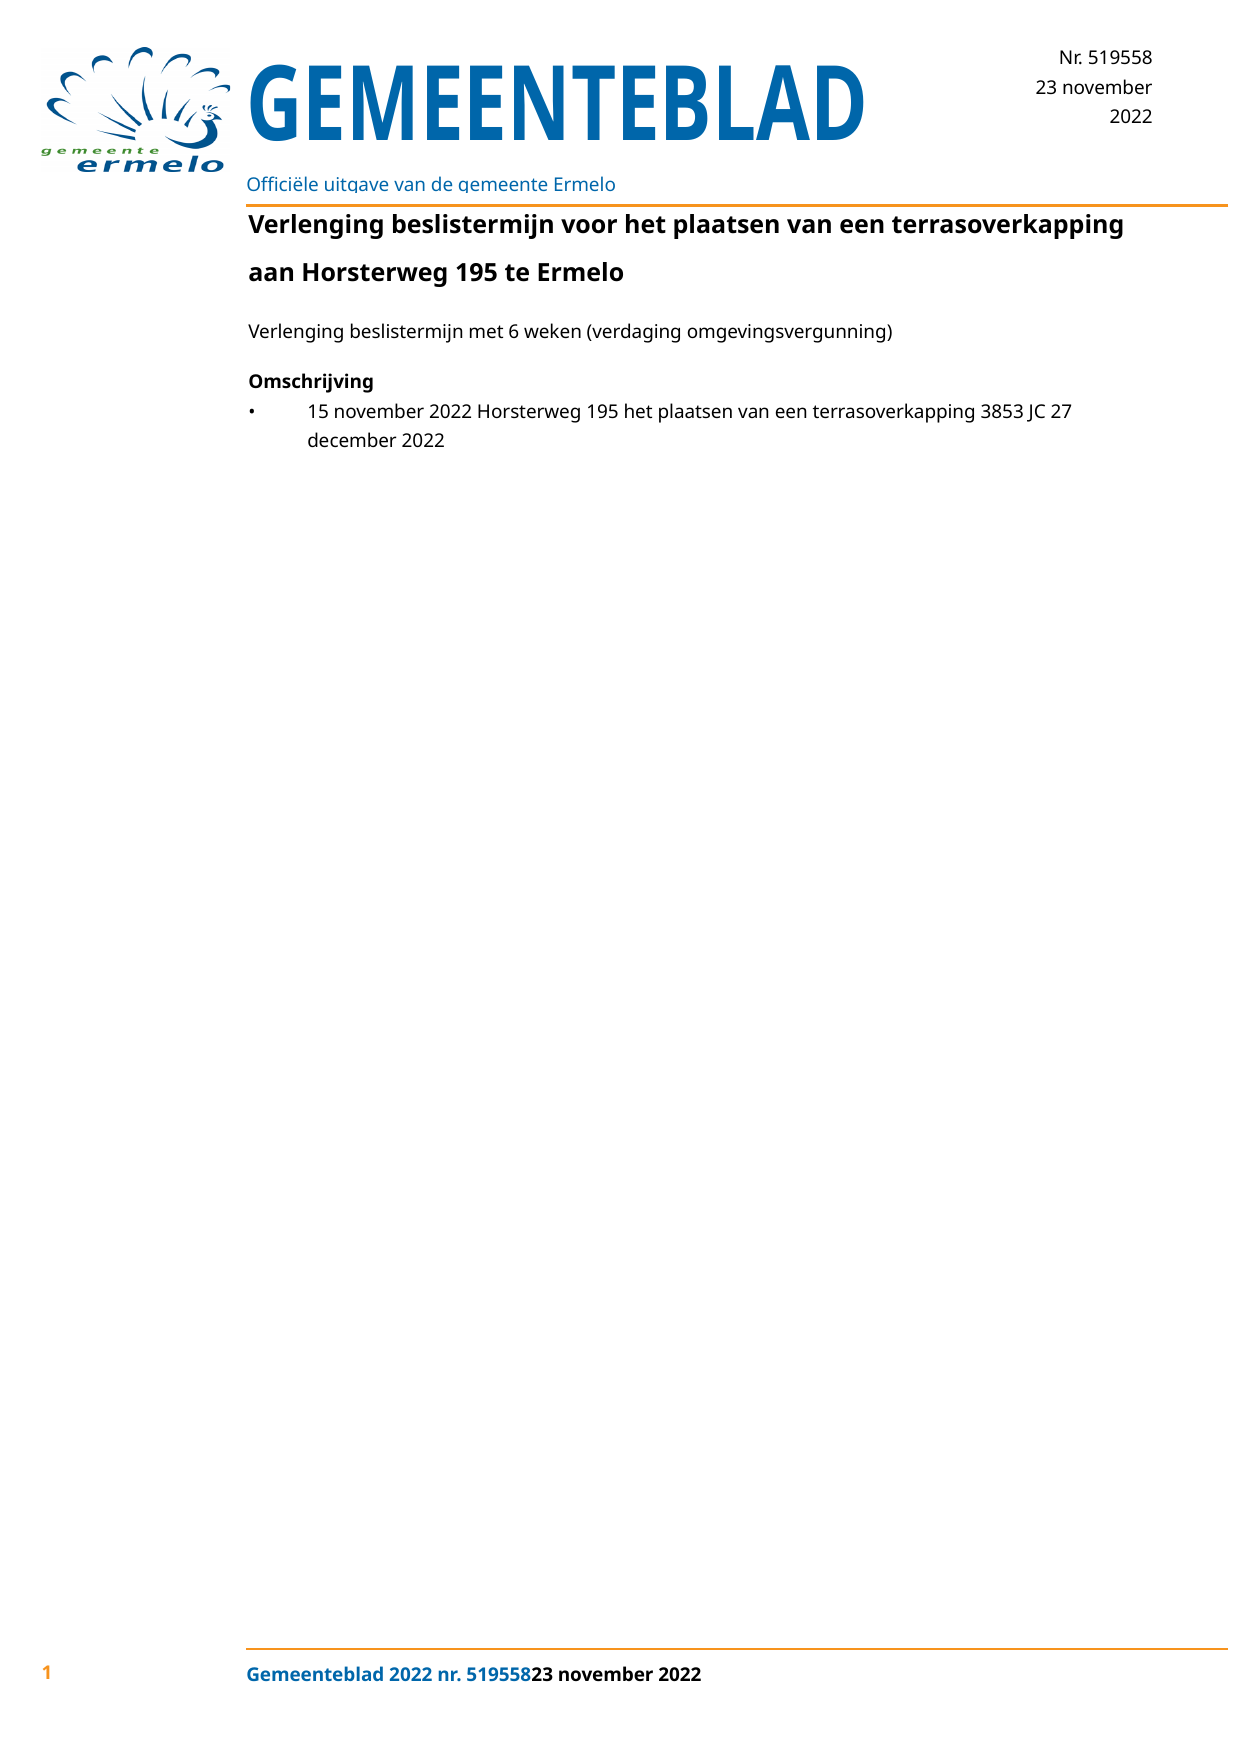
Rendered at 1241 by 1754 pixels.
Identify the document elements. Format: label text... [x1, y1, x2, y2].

list 15 november 2022 Horsterweg 195 het plaatsen van een terrasoverkapping 3853 JC 27 december 2022 [248, 398, 1152, 453]
text Verlenging beslistermijn voor het plaatsen van een terrasoverkapping aan Horsterweg 195 te Ermelo [248, 207, 1152, 288]
text Verlenging beslistermijn met 6 weken (verdaging omgevingsvergunning) [248, 318, 1152, 344]
picture [41, 47, 231, 172]
text Omschrijving [248, 368, 1152, 394]
